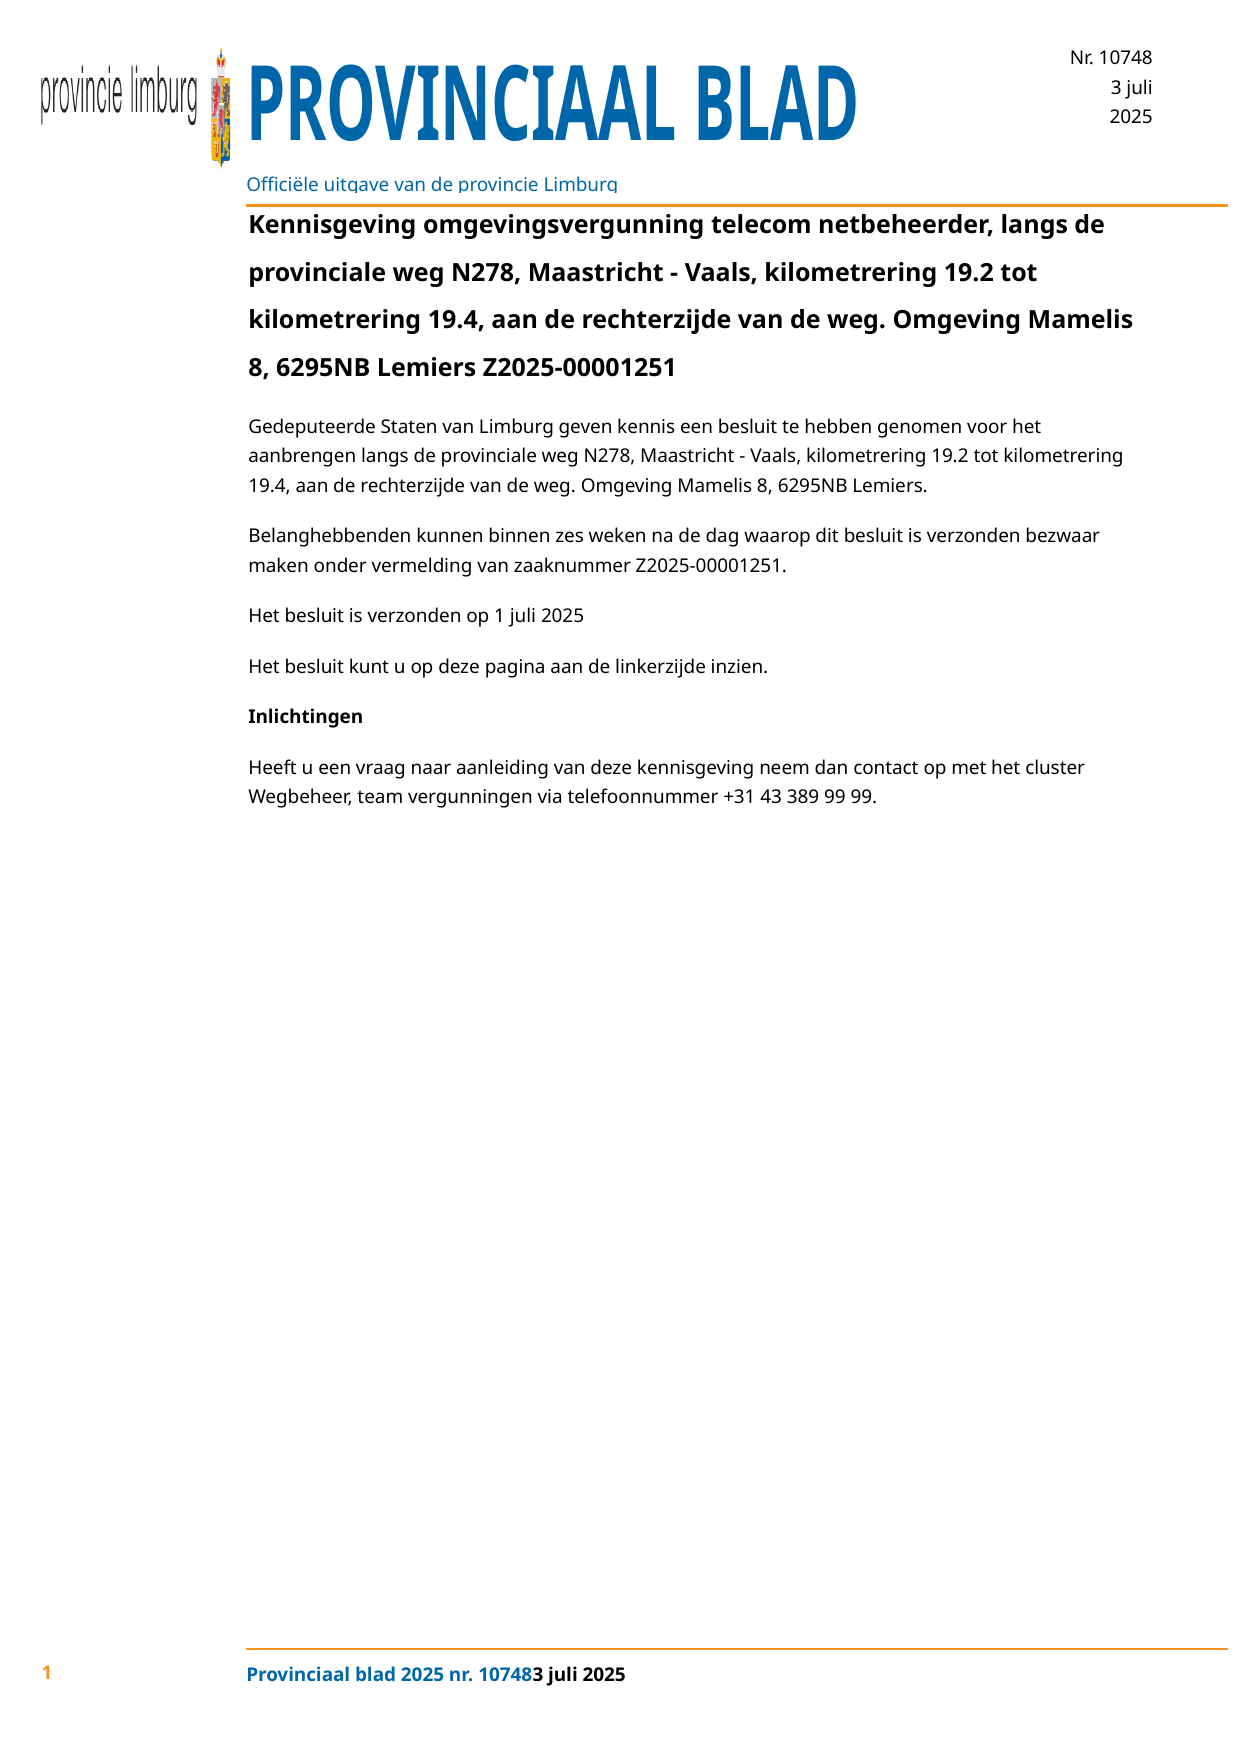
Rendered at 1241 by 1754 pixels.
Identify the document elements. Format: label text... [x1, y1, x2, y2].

text Het besluit is verzonden op 1 juli 2025 [248, 603, 1152, 628]
text Het besluit kunt u op deze pagina aan de linkerzijde inzien. [248, 653, 1152, 679]
text Heeft u een vraag naar aanleiding van deze kennisgeving neem dan contact op met het cluster Wegbeheer, team vergunningen via telefoonnummer +31 43 389 99 99. [248, 754, 1152, 809]
text Belanghebbenden kunnen binnen zes weken na de dag waarop dit besluit is verzonden bezwaar maken onder vermelding van zaaknummer Z2025-00001251. [248, 523, 1152, 578]
picture [41, 47, 231, 172]
text Gedeputeerde Staten van Limburg geven kennis een besluit te hebben genomen voor het aanbrengen langs de provinciale weg N278, Maastricht - Vaals, kilometrering 19.2 tot kilometrering 19.4, aan de rechterzijde van de weg. Omgeving Mamelis 8, 6295NB Lemiers. [248, 413, 1152, 498]
text Kennisgeving omgevingsvergunning telecom netbeheerder, langs de provinciale weg N278, Maastricht - Vaals, kilometrering 19.2 tot kilometrering 19.4, aan de rechterzijde van de weg. Omgeving Mamelis 8, 6295NB Lemiers Z2025-00001251 [248, 207, 1152, 384]
text Inlichtingen [248, 703, 1152, 729]
